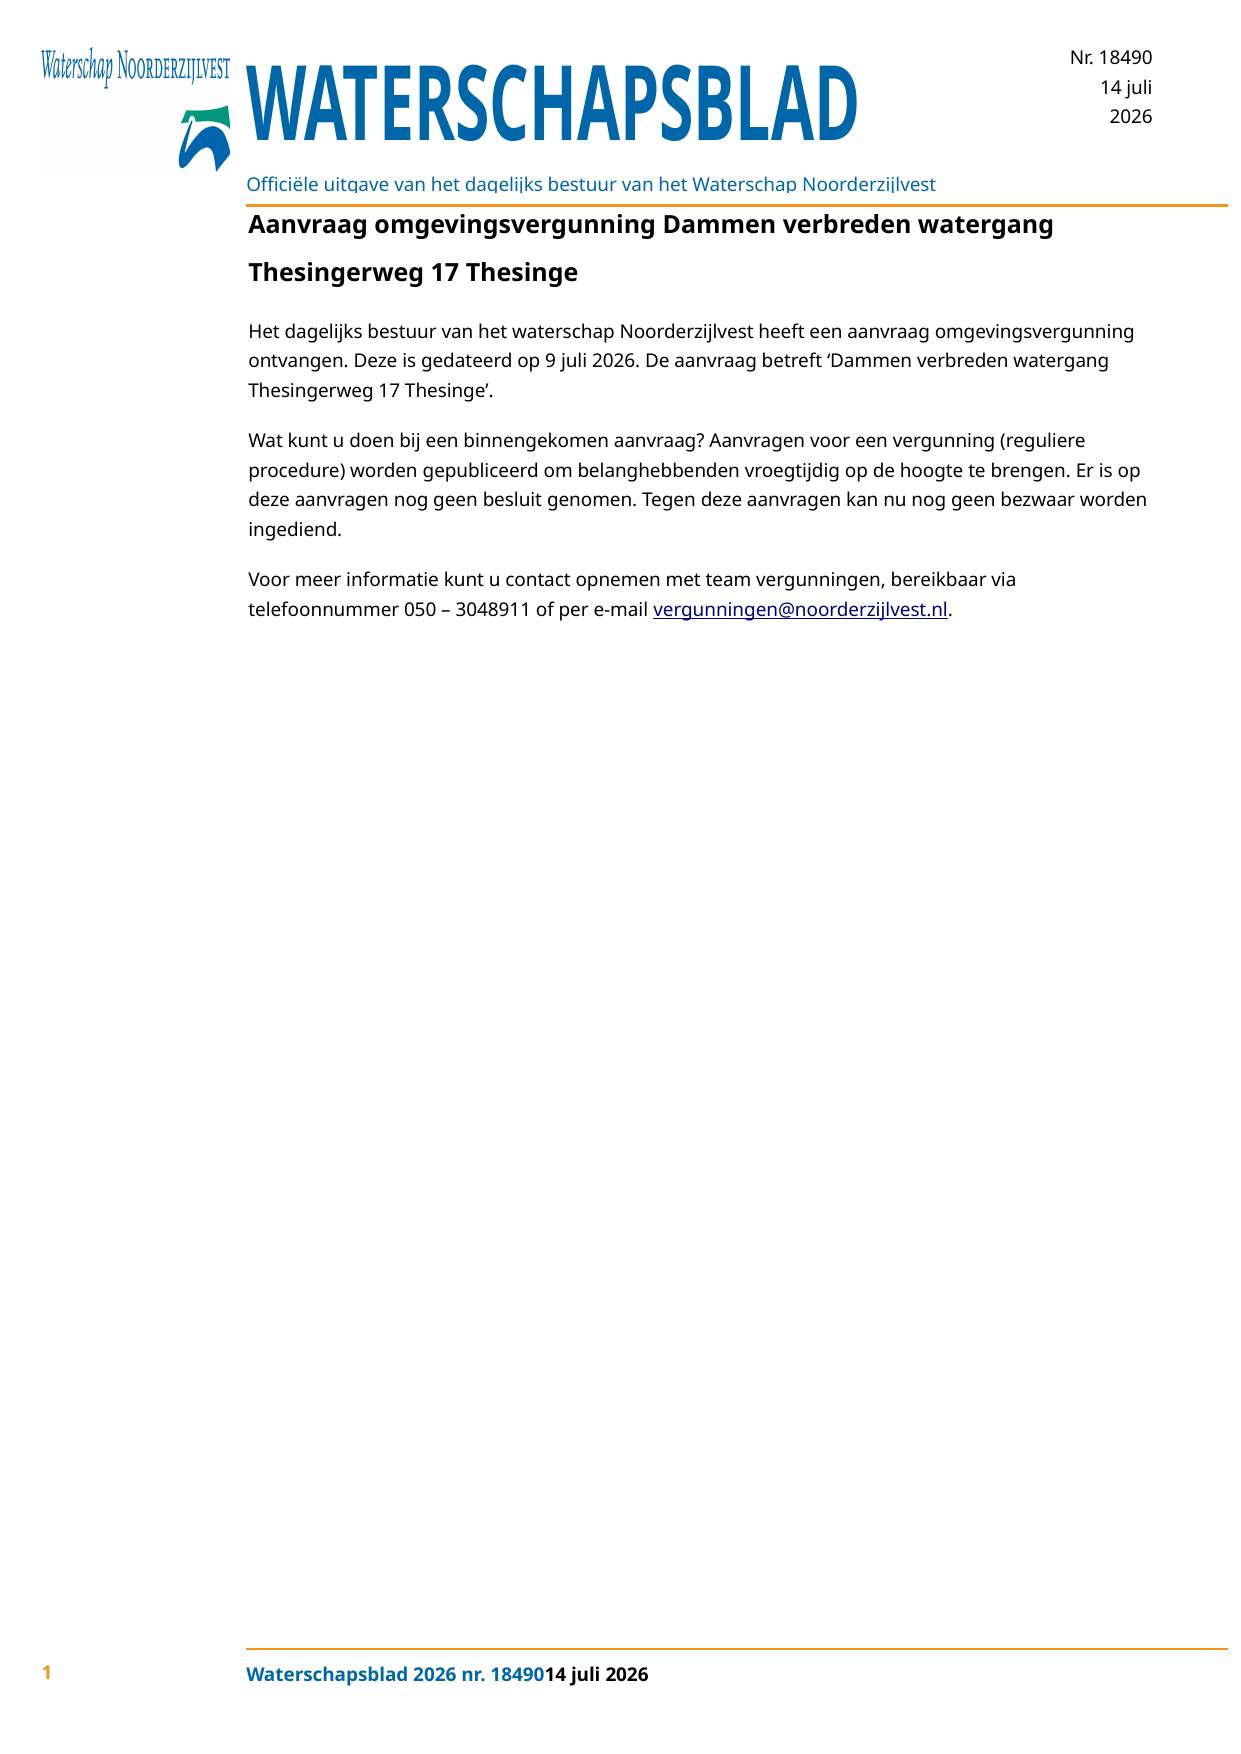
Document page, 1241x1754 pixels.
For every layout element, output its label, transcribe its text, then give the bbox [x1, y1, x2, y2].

picture [41, 47, 231, 172]
text Aanvraag omgevingsvergunning Dammen verbreden watergang Thesingerweg 17 Thesinge [248, 207, 1152, 288]
text Wat kunt u doen bij een binnengekomen aanvraag? Aanvragen voor een vergunning (reguliere procedure) worden gepubliceerd om belanghebbenden vroegtijdig op de hoogte te brengen. Er is op deze aanvragen nog geen besluit genomen. Tegen deze aanvragen kan nu nog geen bezwaar worden ingediend. [248, 427, 1152, 542]
text Voor meer informatie kunt u contact opnemen met team vergunningen, bereikbaar via telefoonnummer 050 – 3048911 of per e-mail vergunningen@noorderzijlvest.nl. [248, 567, 1152, 622]
text Het dagelijks bestuur van het waterschap Noorderzijlvest heeft een aanvraag omgevingsvergunning ontvangen. Deze is gedateerd op 9 juli 2026. De aanvraag betreft ‘Dammen verbreden watergang Thesingerweg 17 Thesinge’. [248, 318, 1152, 403]
